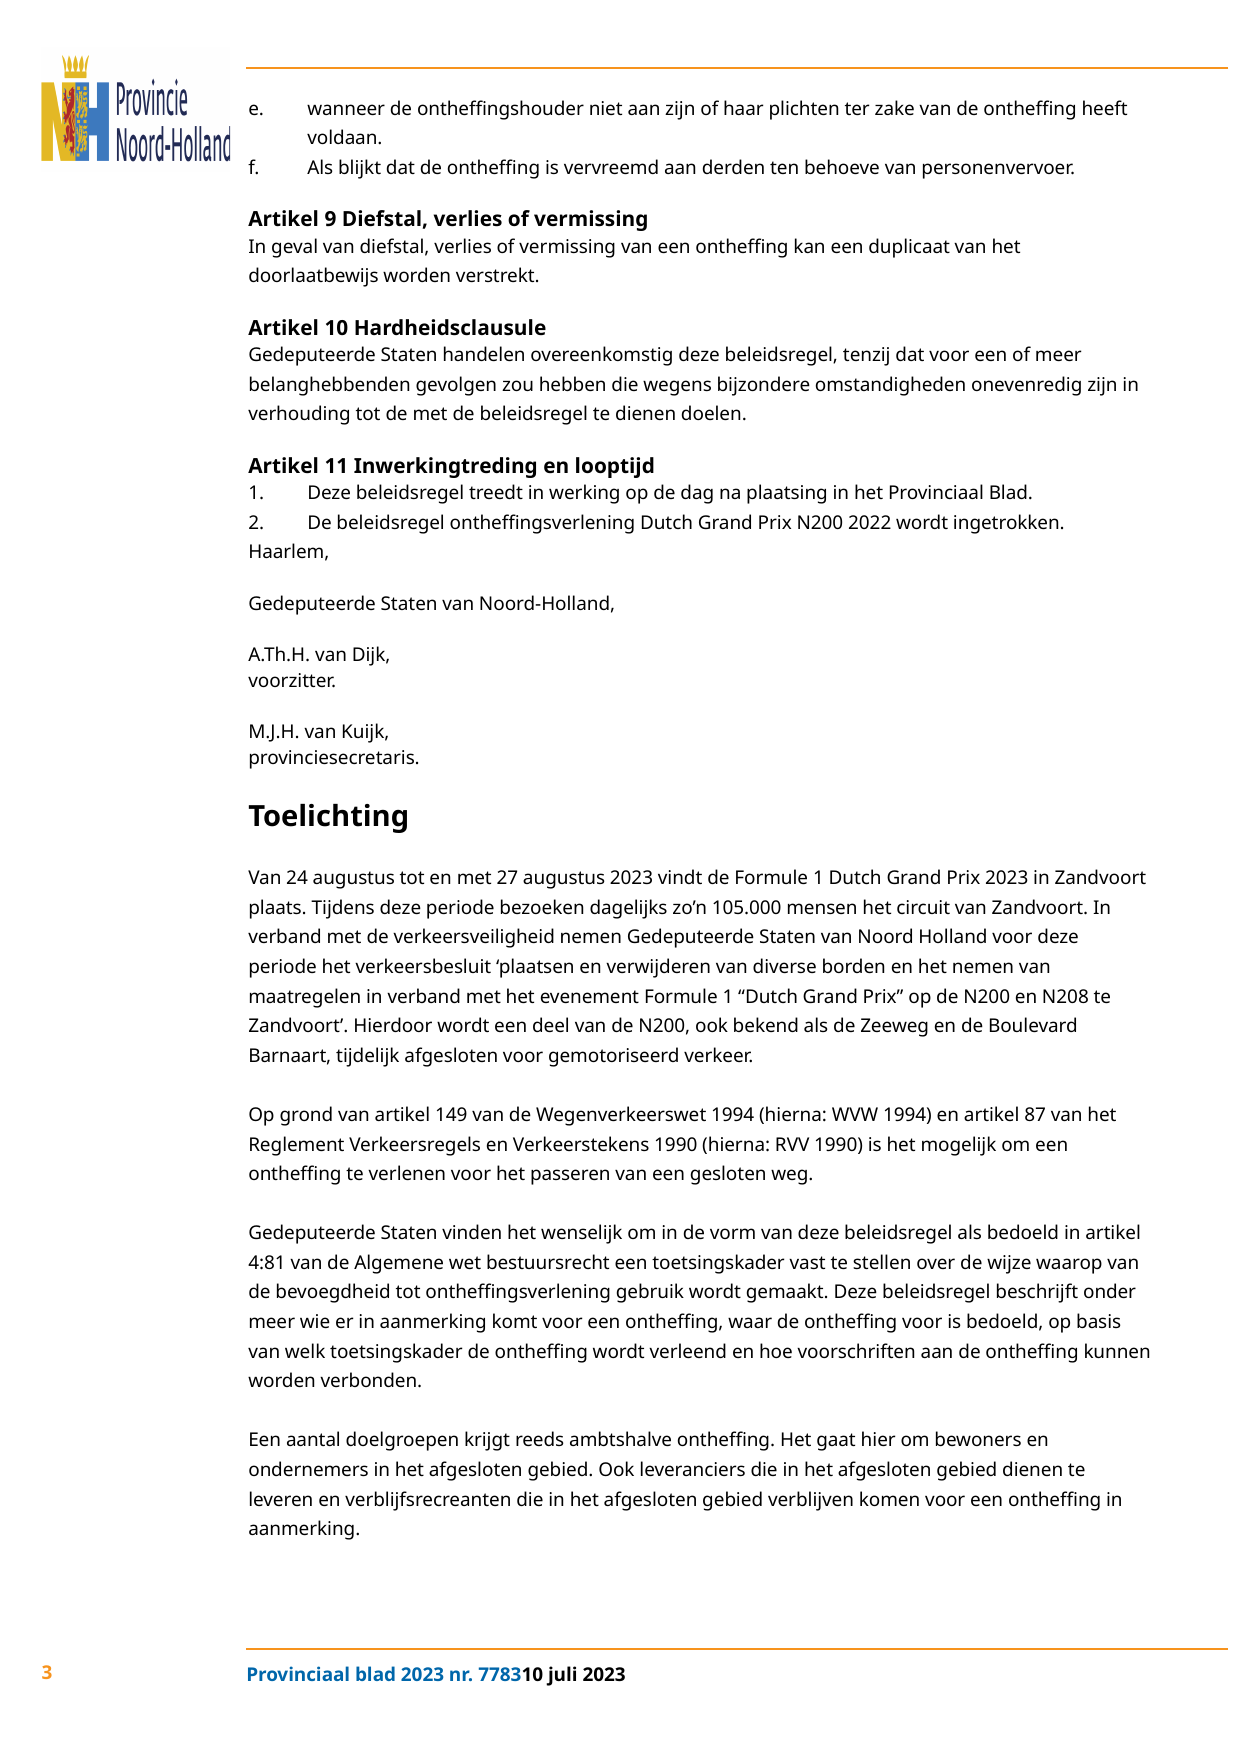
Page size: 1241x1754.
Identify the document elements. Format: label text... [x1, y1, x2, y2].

list wanneer de ontheffingshouder niet aan zijn of haar plichten ter zake van de ontheffing heeft voldaan. [248, 95, 1152, 150]
text Gedeputeerde Staten vinden het wenselijk om in de vorm van deze beleidsregel als bedoeld in artikel 4:81 van de Algemene wet bestuursrecht een toetsingskader vast te stellen over de wijze waarop van de bevoegdheid tot ontheffingsverlening gebruik wordt gemaakt. Deze beleidsregel beschrijft onder meer wie er in aanmerking komt voor een ontheffing, waar de ontheffing voor is bedoeld, op basis van welk toetsingskader de ontheffing wordt verleend en hoe voorschriften aan de ontheffing kunnen worden verbonden. [248, 1219, 1152, 1393]
list Deze beleidsregel treedt in werking op de dag na plaatsing in het Provinciaal Blad. [248, 479, 1152, 505]
text Toelichting [248, 796, 1152, 835]
text Gedeputeerde Staten handelen overeenkomstig deze beleidsregel, tenzij dat voor een of meer belanghebbenden gevolgen zou hebben die wegens bijzondere omstandigheden onevenredig zijn in verhouding tot de met de beleidsregel te dienen doelen. [248, 341, 1152, 426]
list Als blijkt dat de ontheffing is vervreemd aan derden ten behoeve van personenvervoer. [248, 154, 1152, 180]
text In geval van diefstal, verlies of vermissing van een ontheffing kan een duplicaat van het doorlaatbewijs worden verstrekt. [248, 233, 1152, 288]
text Een aantal doelgroepen krijgt reeds ambtshalve ontheffing. Het gaat hier om bewoners en ondernemers in het afgesloten gebied. Ook leveranciers die in het afgesloten gebied dienen te leveren en verblijfsrecreanten die in het afgesloten gebied verblijven komen voor een ontheffing in aanmerking. [248, 1427, 1152, 1541]
text M.J.H. van Kuijk, [248, 718, 1152, 744]
text Van 24 augustus tot en met 27 augustus 2023 vindt de Formule 1 Dutch Grand Prix 2023 in Zandvoort plaats. Tijdens deze periode bezoeken dagelijks zo’n 105.000 mensen het circuit van Zandvoort. In verband met de verkeersveiligheid nemen Gedeputeerde Staten van Noord Holland voor deze periode het verkeersbesluit ‘plaatsen en verwijderen van diverse borden en het nemen van maatregelen in verband met het evenement Formule 1 “Dutch Grand Prix” op de N200 en N208 te Zandvoort’. Hierdoor wordt een deel van de N200, ook bekend als de Zeeweg en de Boulevard Barnaart, tijdelijk afgesloten voor gemotoriseerd verkeer. [248, 864, 1152, 1068]
text voorzitter. [248, 667, 1152, 693]
text Gedeputeerde Staten van Noord-Holland, [248, 590, 1152, 616]
text provinciesecretaris. [248, 744, 1152, 770]
list De beleidsregel ontheffingsverlening Dutch Grand Prix N200 2022 wordt ingetrokken. [248, 509, 1152, 534]
text Op grond van artikel 149 van de Wegenverkeerswet 1994 (hierna: WVW 1994) en artikel 87 van het Reglement Verkeersregels en Verkeerstekens 1990 (hierna: RVV 1990) is het mogelijk om een ontheffing te verlenen voor het passeren van een gesloten weg. [248, 1101, 1152, 1186]
text Artikel 9 Diefstal, verlies of vermissing [248, 204, 1152, 233]
text Artikel 10 Hardheidsclausule [248, 313, 1152, 341]
text A.Th.H. van Dijk, [248, 641, 1152, 667]
picture [41, 47, 231, 172]
text Haarlem, [248, 538, 1152, 564]
text Artikel 11 Inwerkingtreding en looptijd [248, 451, 1152, 479]
